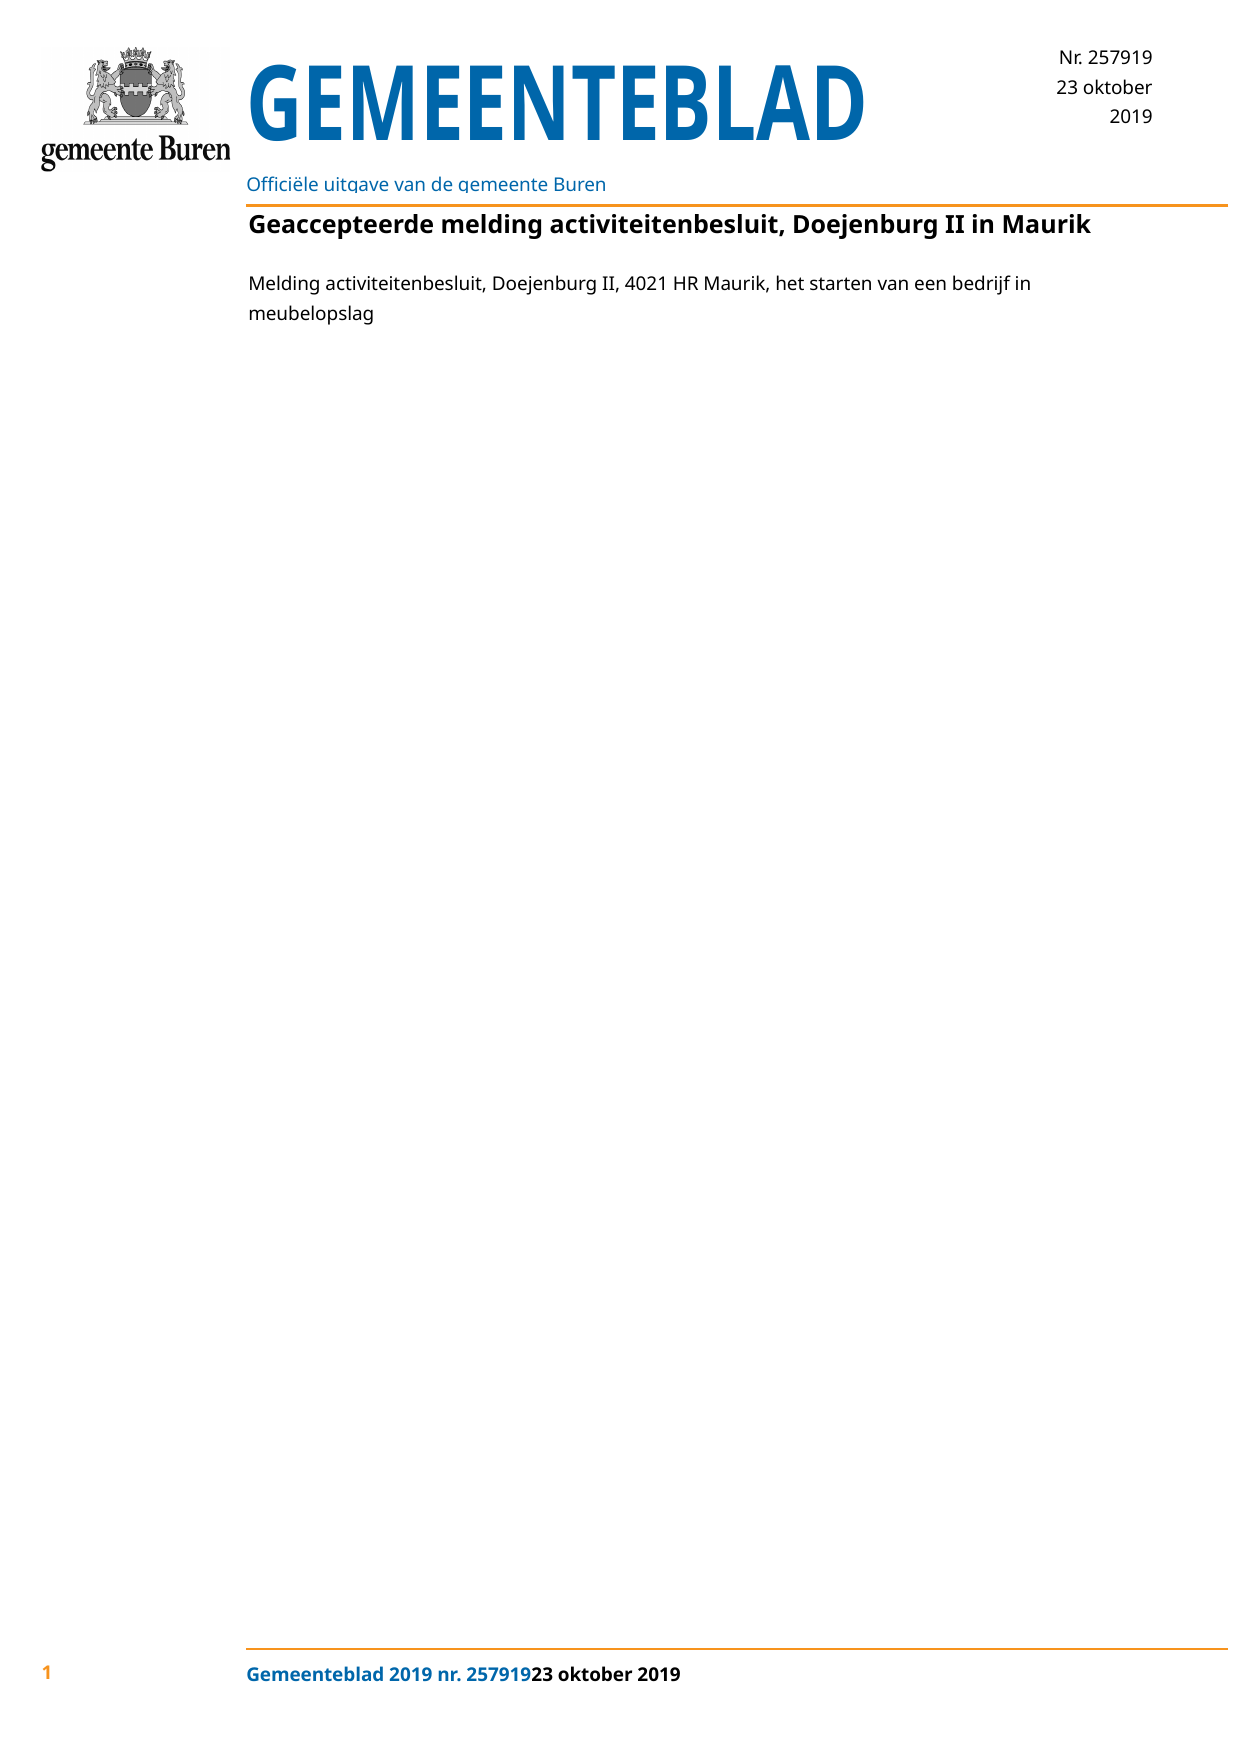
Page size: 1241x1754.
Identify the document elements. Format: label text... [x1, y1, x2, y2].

picture [41, 47, 231, 172]
text Melding activiteitenbesluit, Doejenburg II, 4021 HR Maurik, het starten van een bedrijf in meubelopslag [248, 270, 1152, 326]
text Geaccepteerde melding activiteitenbesluit, Doejenburg II in Maurik [248, 207, 1152, 241]
